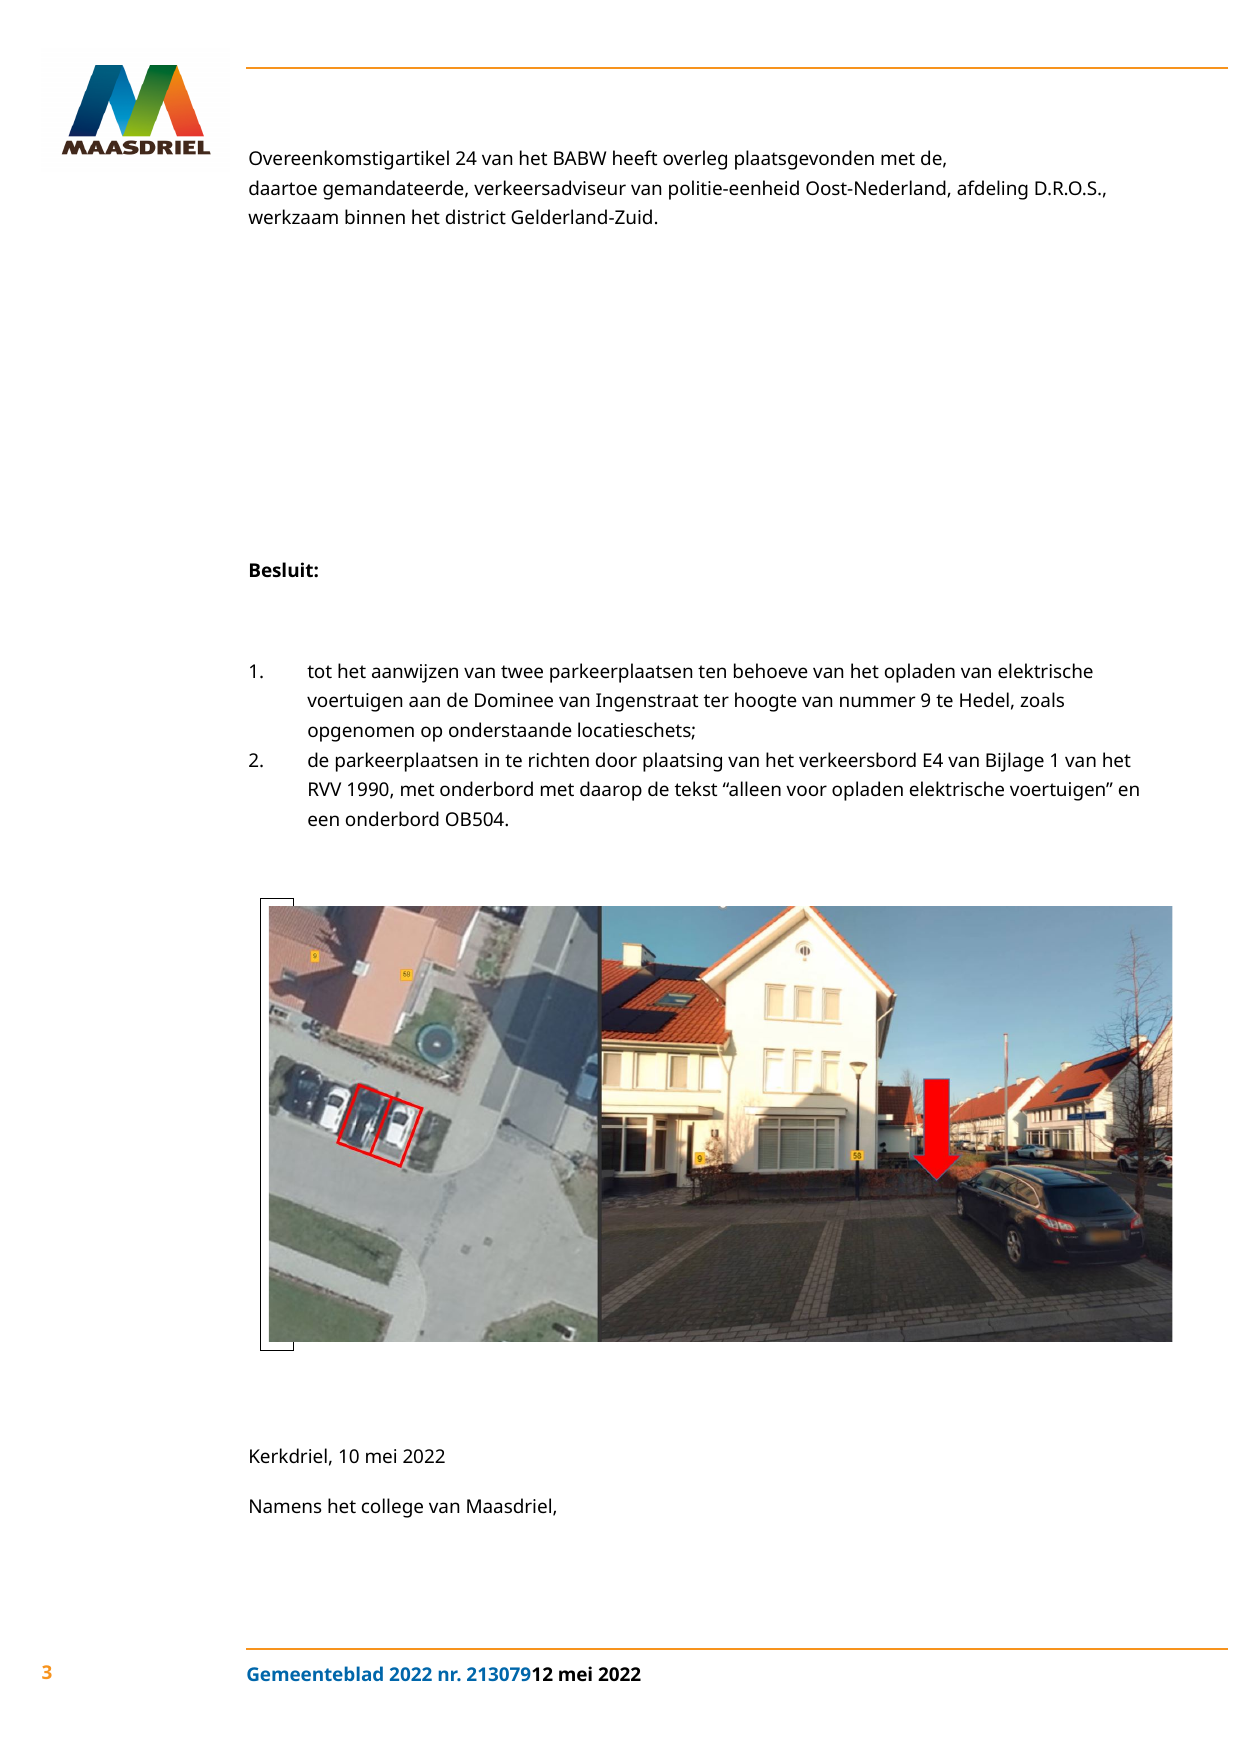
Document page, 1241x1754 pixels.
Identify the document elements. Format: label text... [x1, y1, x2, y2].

list de parkeerplaatsen in te richten door plaatsing van het verkeersbord E4 van Bijlage 1 van het RVV 1990, met onderbord met daarop de tekst “alleen voor opladen elektrische voertuigen” en een onderbord OB504. [248, 747, 1152, 832]
list tot het aanwijzen van twee parkeerplaatsen ten behoeve van het opladen van elektrische voertuigen aan de Dominee van Ingenstraat ter hoogte van nummer 9 te Hedel, zoals opgenomen op onderstaande locatieschets; [248, 658, 1152, 743]
text Namens het college van Maasdriel, [248, 1493, 1152, 1519]
picture [41, 47, 231, 172]
picture [268, 906, 1173, 1342]
text Kerkdriel, 10 mei 2022 [248, 1443, 1152, 1469]
text Overeenkomstigartikel 24 van het BABW heeft overleg plaatsgevonden met de, daartoe gemandateerde, verkeersadviseur van politie-eenheid Oost-Nederland, afdeling D.R.O.S., werkzaam binnen het district Gelderland-Zuid. [248, 145, 1152, 230]
text Besluit: [248, 557, 1152, 583]
